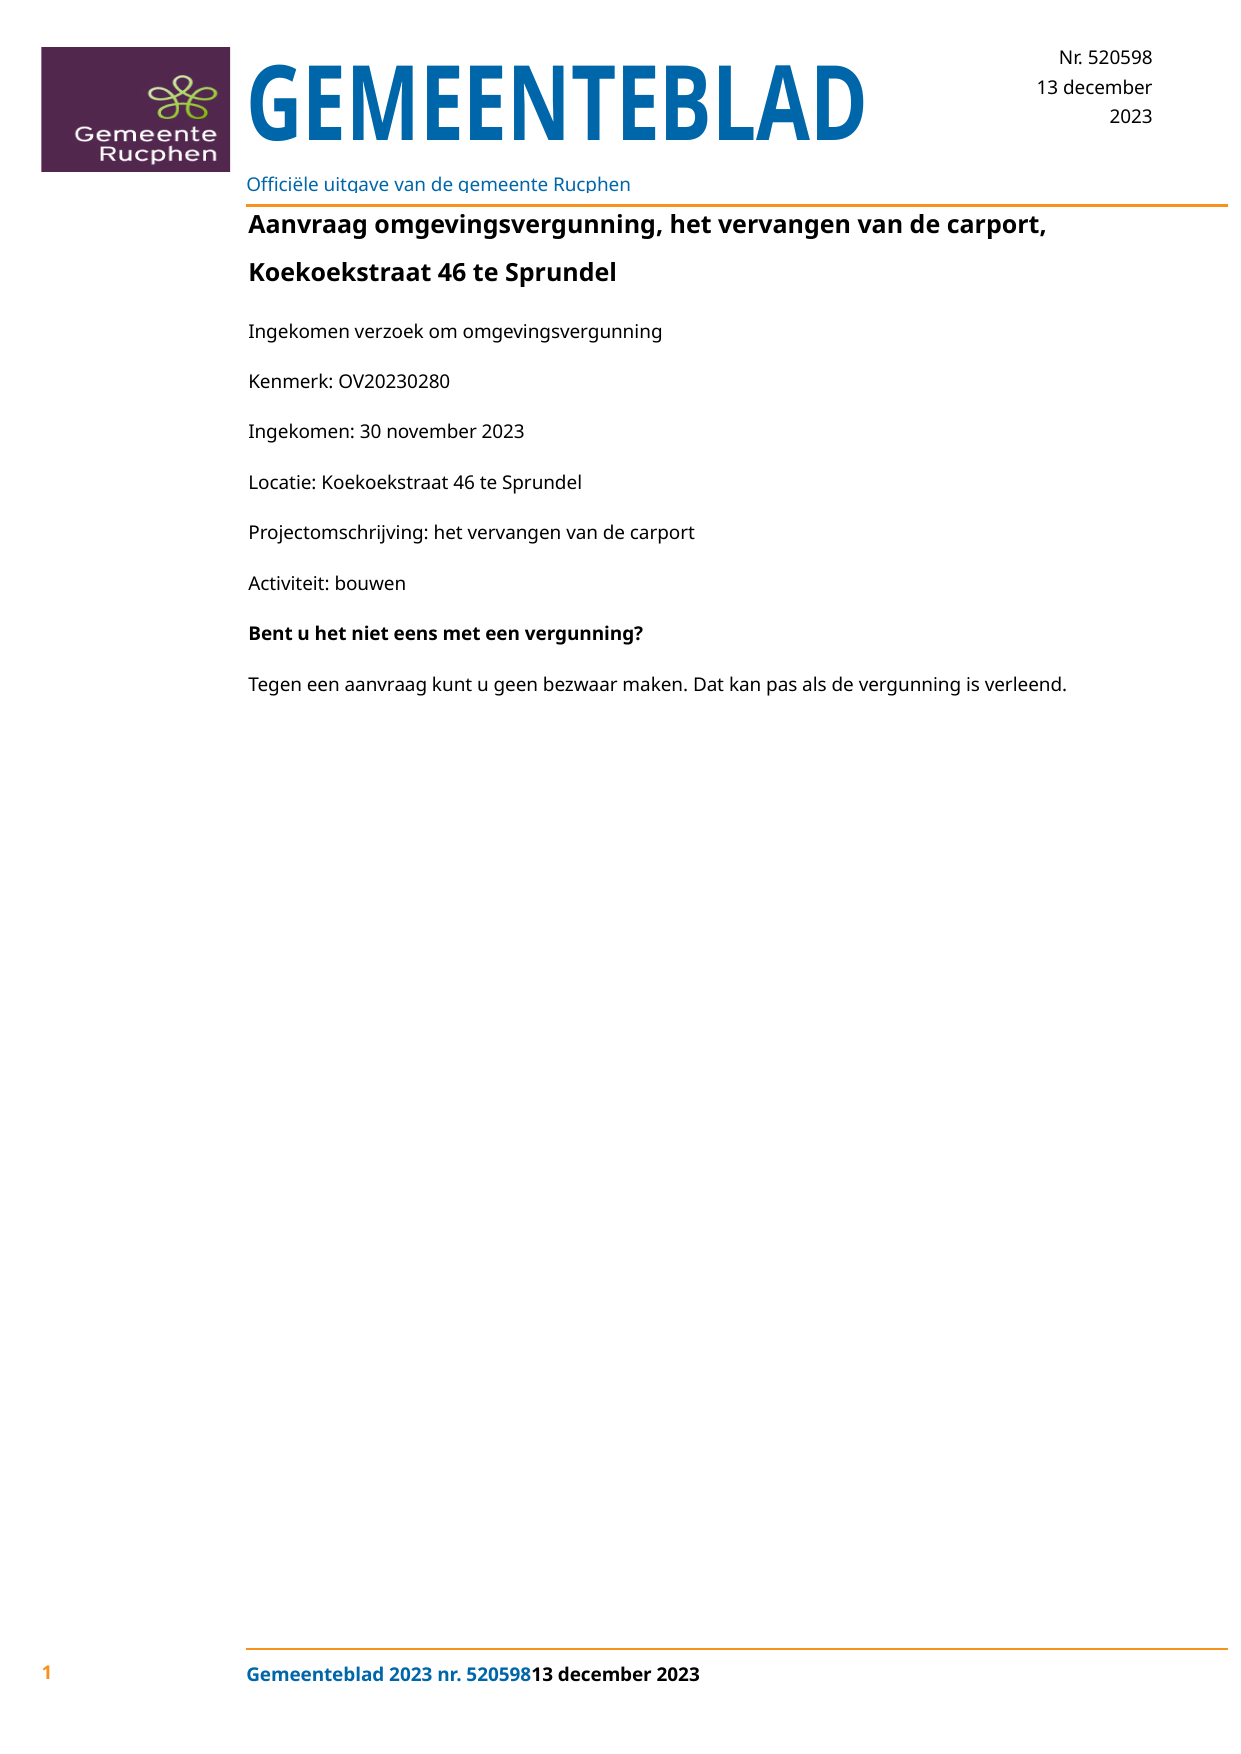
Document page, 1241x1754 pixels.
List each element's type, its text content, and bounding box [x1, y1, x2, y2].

text Tegen een aanvraag kunt u geen bezwaar maken. Dat kan pas als de vergunning is verleend. [248, 671, 1152, 697]
text Aanvraag omgevingsvergunning, het vervangen van de carport, Koekoekstraat 46 te Sprundel [248, 207, 1152, 288]
text Bent u het niet eens met een vergunning? [248, 620, 1152, 646]
picture [41, 47, 231, 172]
text Ingekomen: 30 november 2023 [248, 419, 1152, 444]
text Projectomschrijving: het vervangen van de carport [248, 519, 1152, 545]
text Locatie: Koekoekstraat 46 te Sprundel [248, 469, 1152, 495]
text Kenmerk: OV20230280 [248, 368, 1152, 394]
text Ingekomen verzoek om omgevingsvergunning [248, 318, 1152, 344]
text Activiteit: bouwen [248, 570, 1152, 596]
